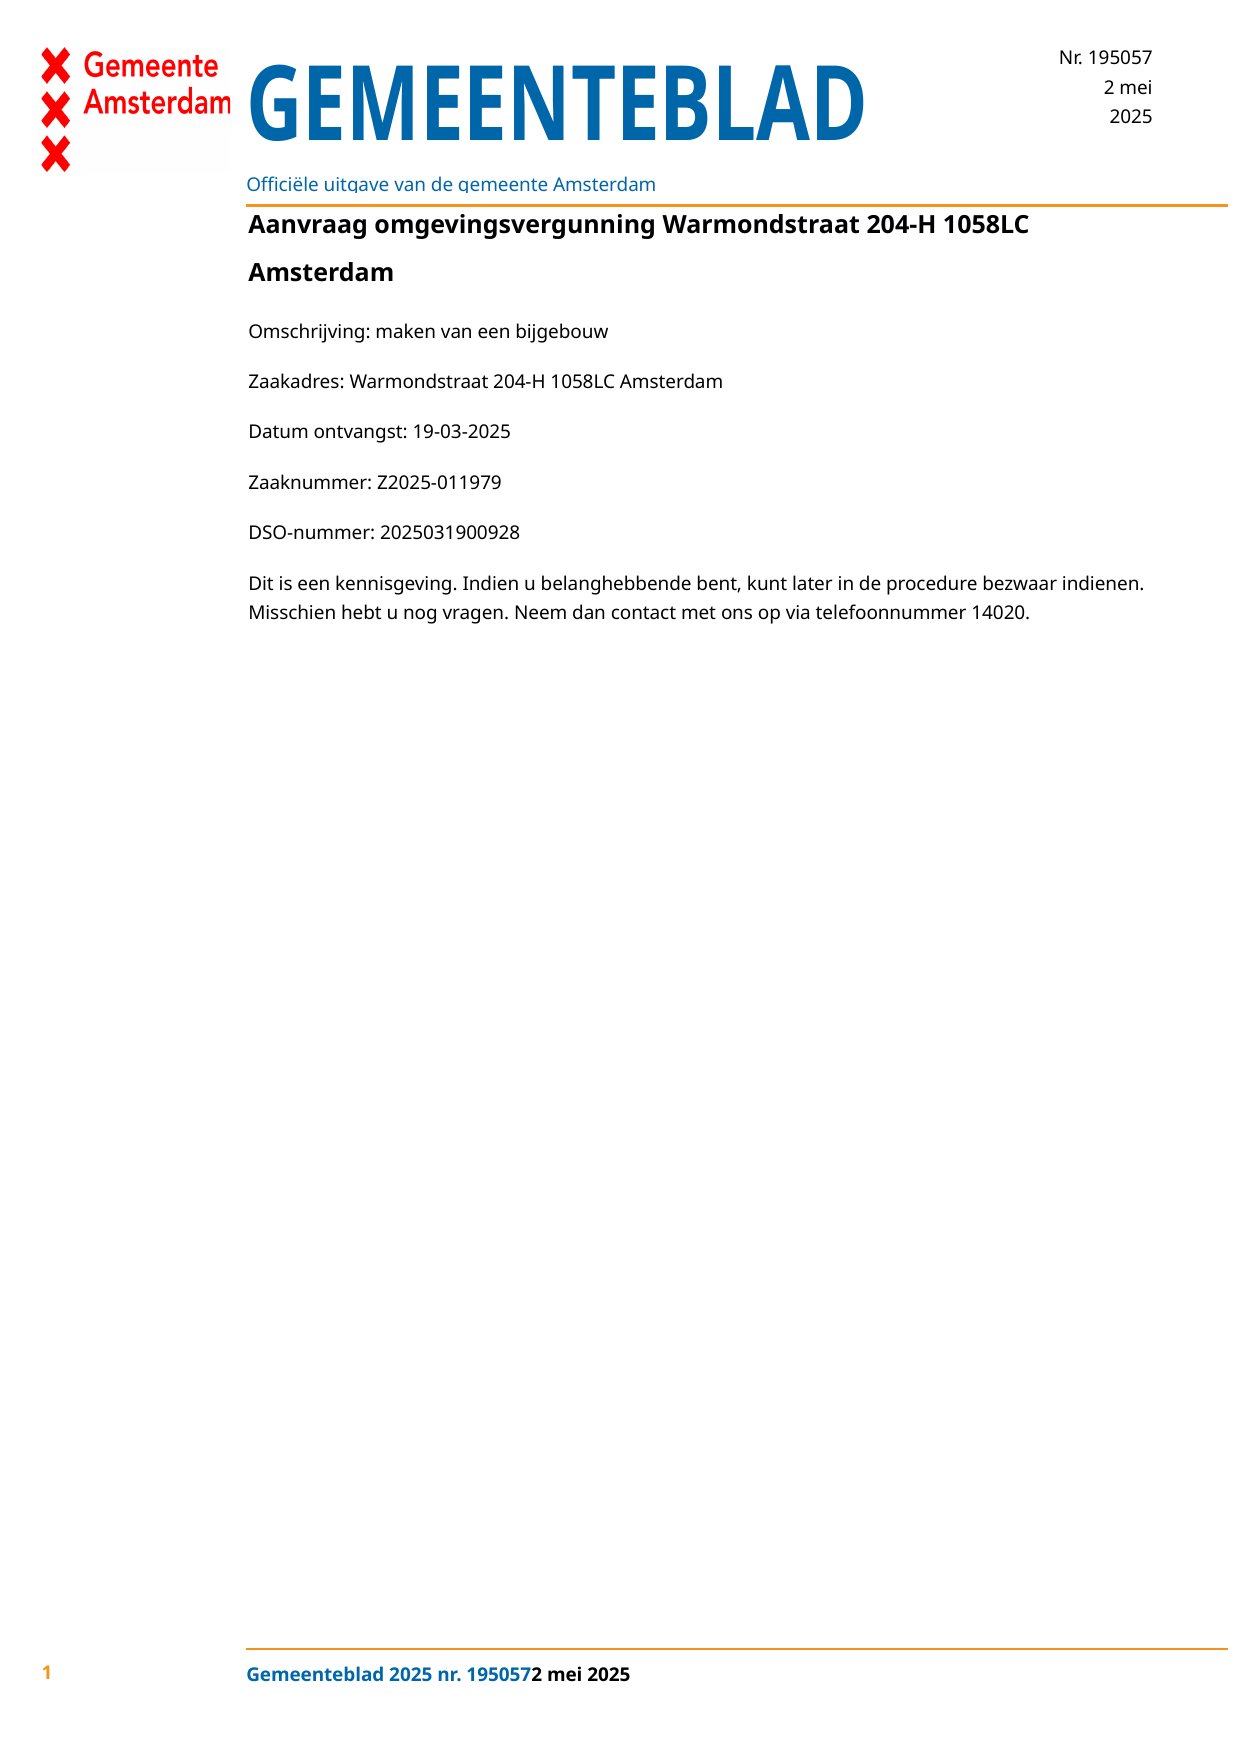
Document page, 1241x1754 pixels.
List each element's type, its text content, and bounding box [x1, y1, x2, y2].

text DSO-nummer: 2025031900928 [248, 519, 1152, 545]
picture [41, 47, 231, 172]
text Zaakadres: Warmondstraat 204-H 1058LC Amsterdam [248, 368, 1152, 394]
text Datum ontvangst: 19-03-2025 [248, 419, 1152, 444]
text Omschrijving: maken van een bijgebouw [248, 318, 1152, 344]
text Zaaknummer: Z2025-011979 [248, 469, 1152, 495]
text Dit is een kennisgeving. Indien u belanghebbende bent, kunt later in de procedure bezwaar indienen. Misschien hebt u nog vragen. Neem dan contact met ons op via telefoonnummer 14020. [248, 570, 1152, 625]
text Aanvraag omgevingsvergunning Warmondstraat 204-H 1058LC Amsterdam [248, 207, 1152, 288]
